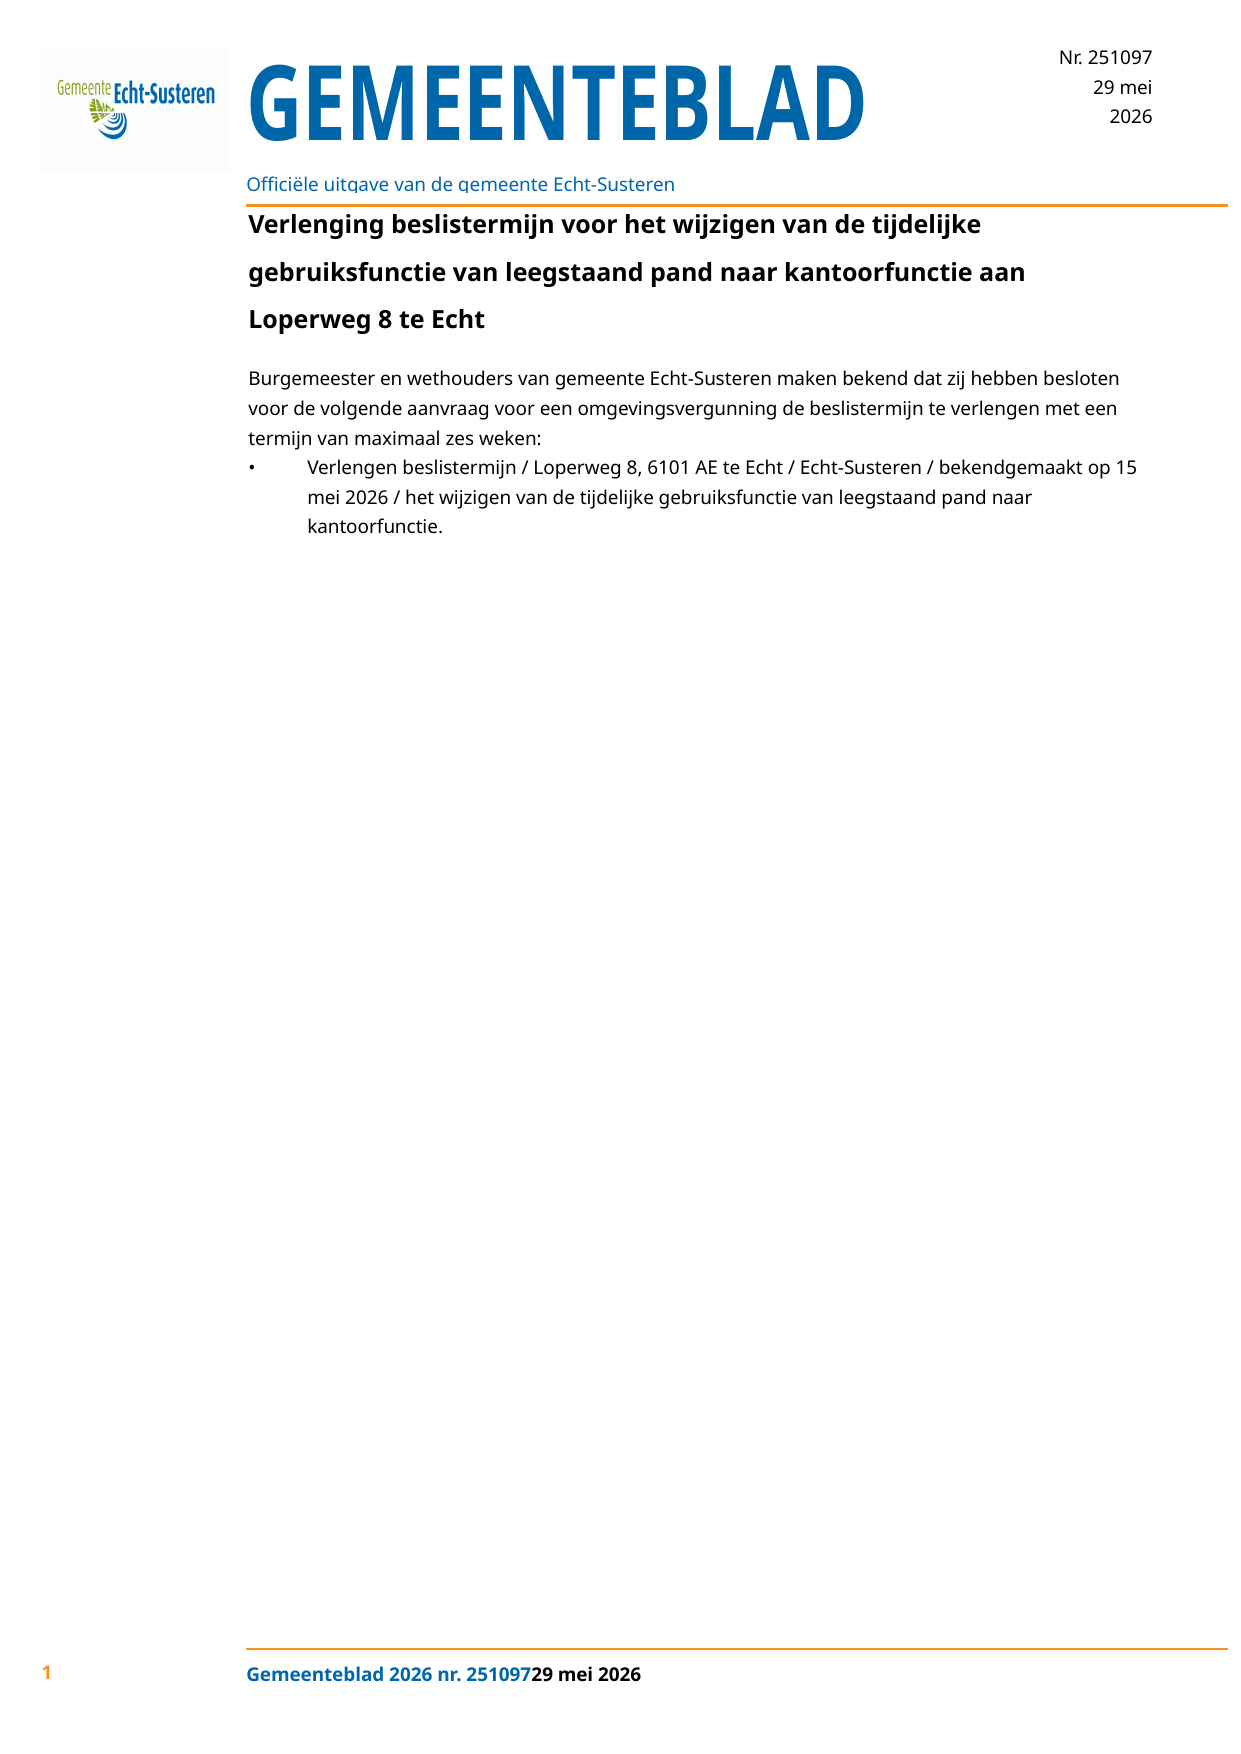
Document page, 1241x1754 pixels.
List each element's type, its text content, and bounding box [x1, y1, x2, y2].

picture [41, 47, 231, 172]
text Verlenging beslistermijn voor het wijzigen van de tijdelijke gebruiksfunctie van leegstaand pand naar kantoorfunctie aan Loperweg 8 te Echt [248, 207, 1152, 336]
list Verlengen beslistermijn / Loperweg 8, 6101 AE te Echt / Echt-Susteren / bekendgemaakt op 15 mei 2026 / het wijzigen van de tijdelijke gebruiksfunctie van leegstaand pand naar kantoorfunctie. [248, 454, 1152, 539]
text Burgemeester en wethouders van gemeente Echt-Susteren maken bekend dat zij hebben besloten voor de volgende aanvraag voor een omgevingsvergunning de beslistermijn te verlengen met een termijn van maximaal zes weken: [248, 366, 1152, 450]
